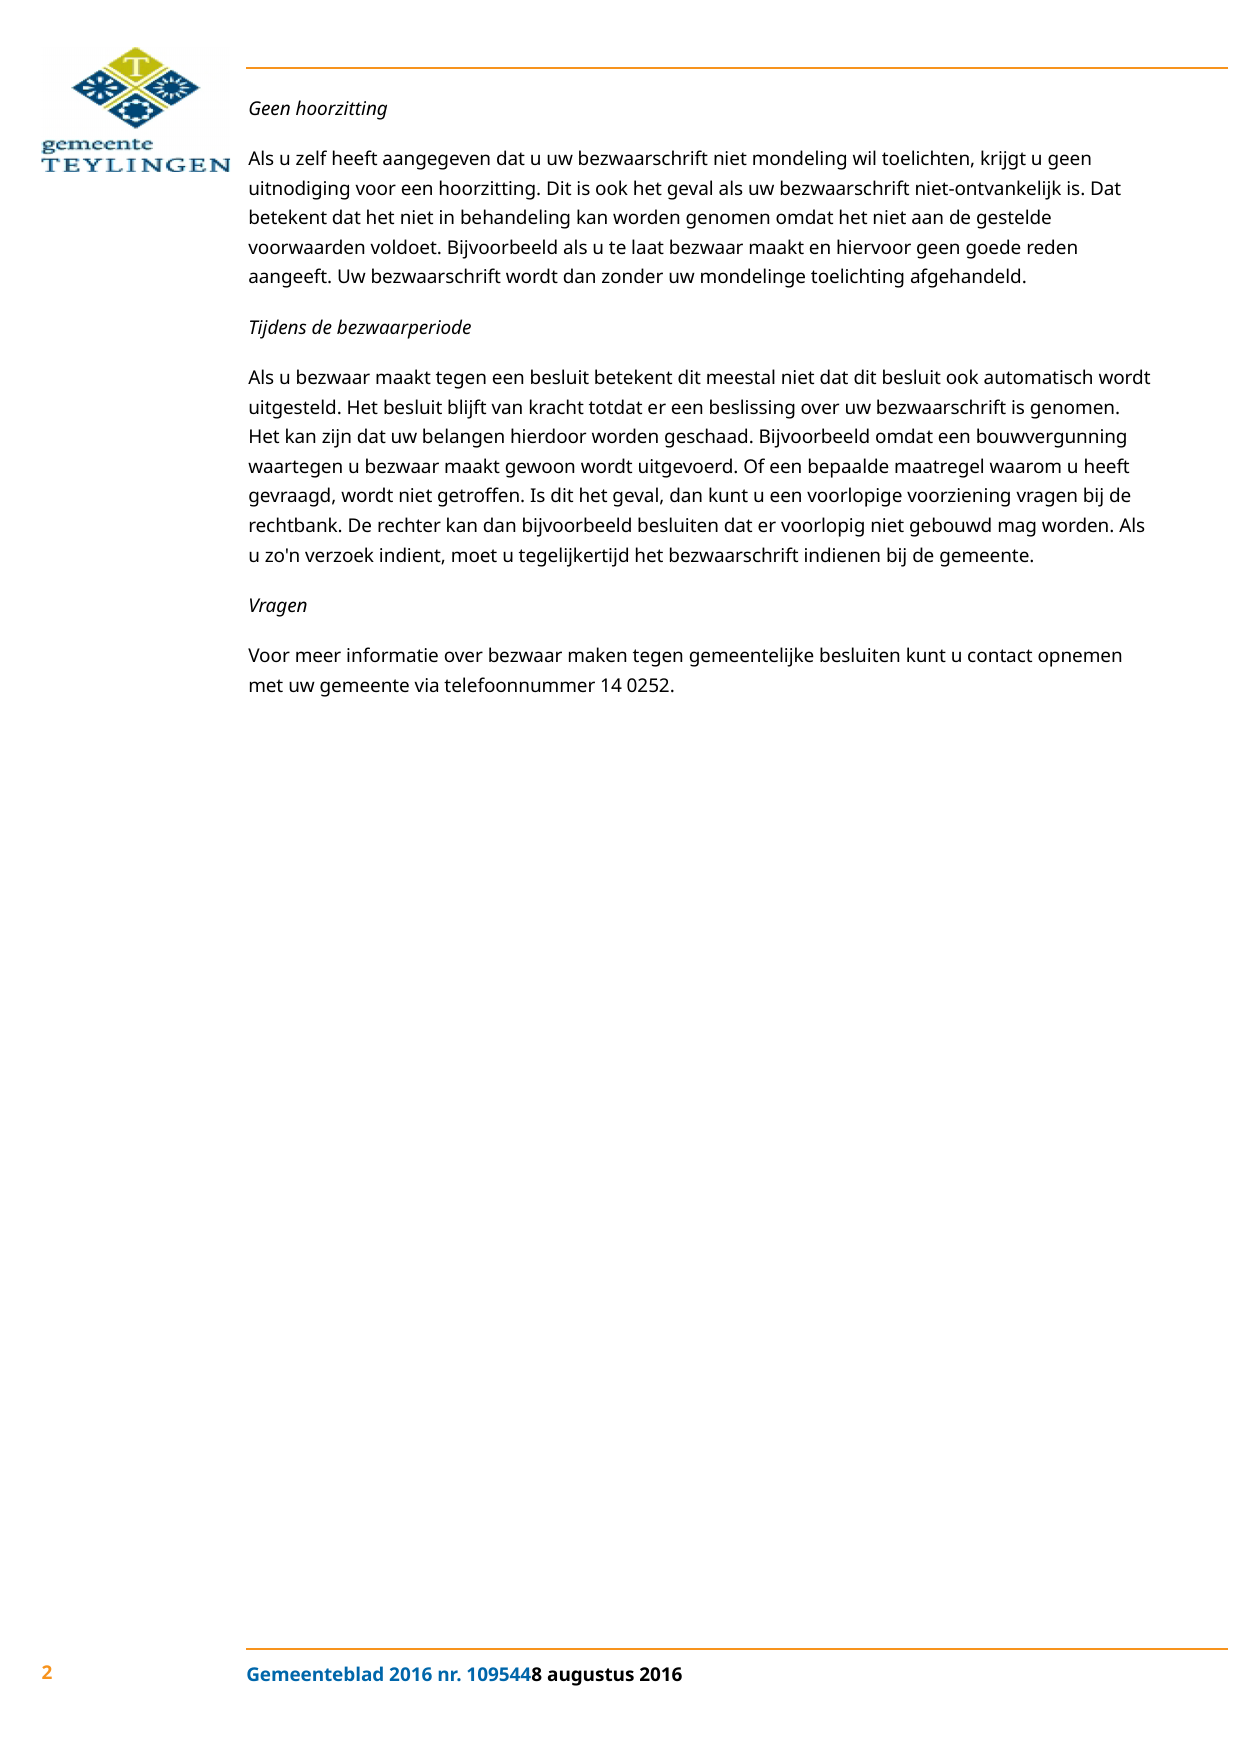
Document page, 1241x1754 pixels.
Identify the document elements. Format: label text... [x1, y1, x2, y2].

text Vragen [248, 592, 1152, 618]
text Als u zelf heeft aangegeven dat u uw bezwaarschrift niet mondeling wil toelichten, krijgt u geen uitnodiging voor een hoorzitting. Dit is ook het geval als uw bezwaarschrift niet-ontvankelijk is. Dat betekent dat het niet in behandeling kan worden genomen omdat het niet aan de gestelde voorwaarden voldoet. Bijvoorbeeld als u te laat bezwaar maakt en hiervoor geen goede reden aangeeft. Uw bezwaarschrift wordt dan zonder uw mondelinge toelichting afgehandeld. [248, 145, 1152, 289]
text Geen hoorzitting [248, 95, 1152, 121]
text Voor meer informatie over bezwaar maken tegen gemeentelijke besluiten kunt u contact opnemen met uw gemeente via telefoonnummer 14 0252. [248, 643, 1152, 698]
picture [41, 47, 231, 172]
text Als u bezwaar maakt tegen een besluit betekent dit meestal niet dat dit besluit ook automatisch wordt uitgesteld. Het besluit blijft van kracht totdat er een beslissing over uw bezwaarschrift is genomen. Het kan zijn dat uw belangen hierdoor worden geschaad. Bijvoorbeeld omdat een bouwvergunning waartegen u bezwaar maakt gewoon wordt uitgevoerd. Of een bepaalde maatregel waarom u heeft gevraagd, wordt niet getroffen. Is dit het geval, dan kunt u een voorlopige voorziening vragen bij de rechtbank. De rechter kan dan bijvoorbeeld besluiten dat er voorlopig niet gebouwd mag worden. Als u zo'n verzoek indient, moet u tegelijkertijd het bezwaarschrift indienen bij de gemeente. [248, 364, 1152, 568]
text Tijdens de bezwaarperiode [248, 314, 1152, 340]
